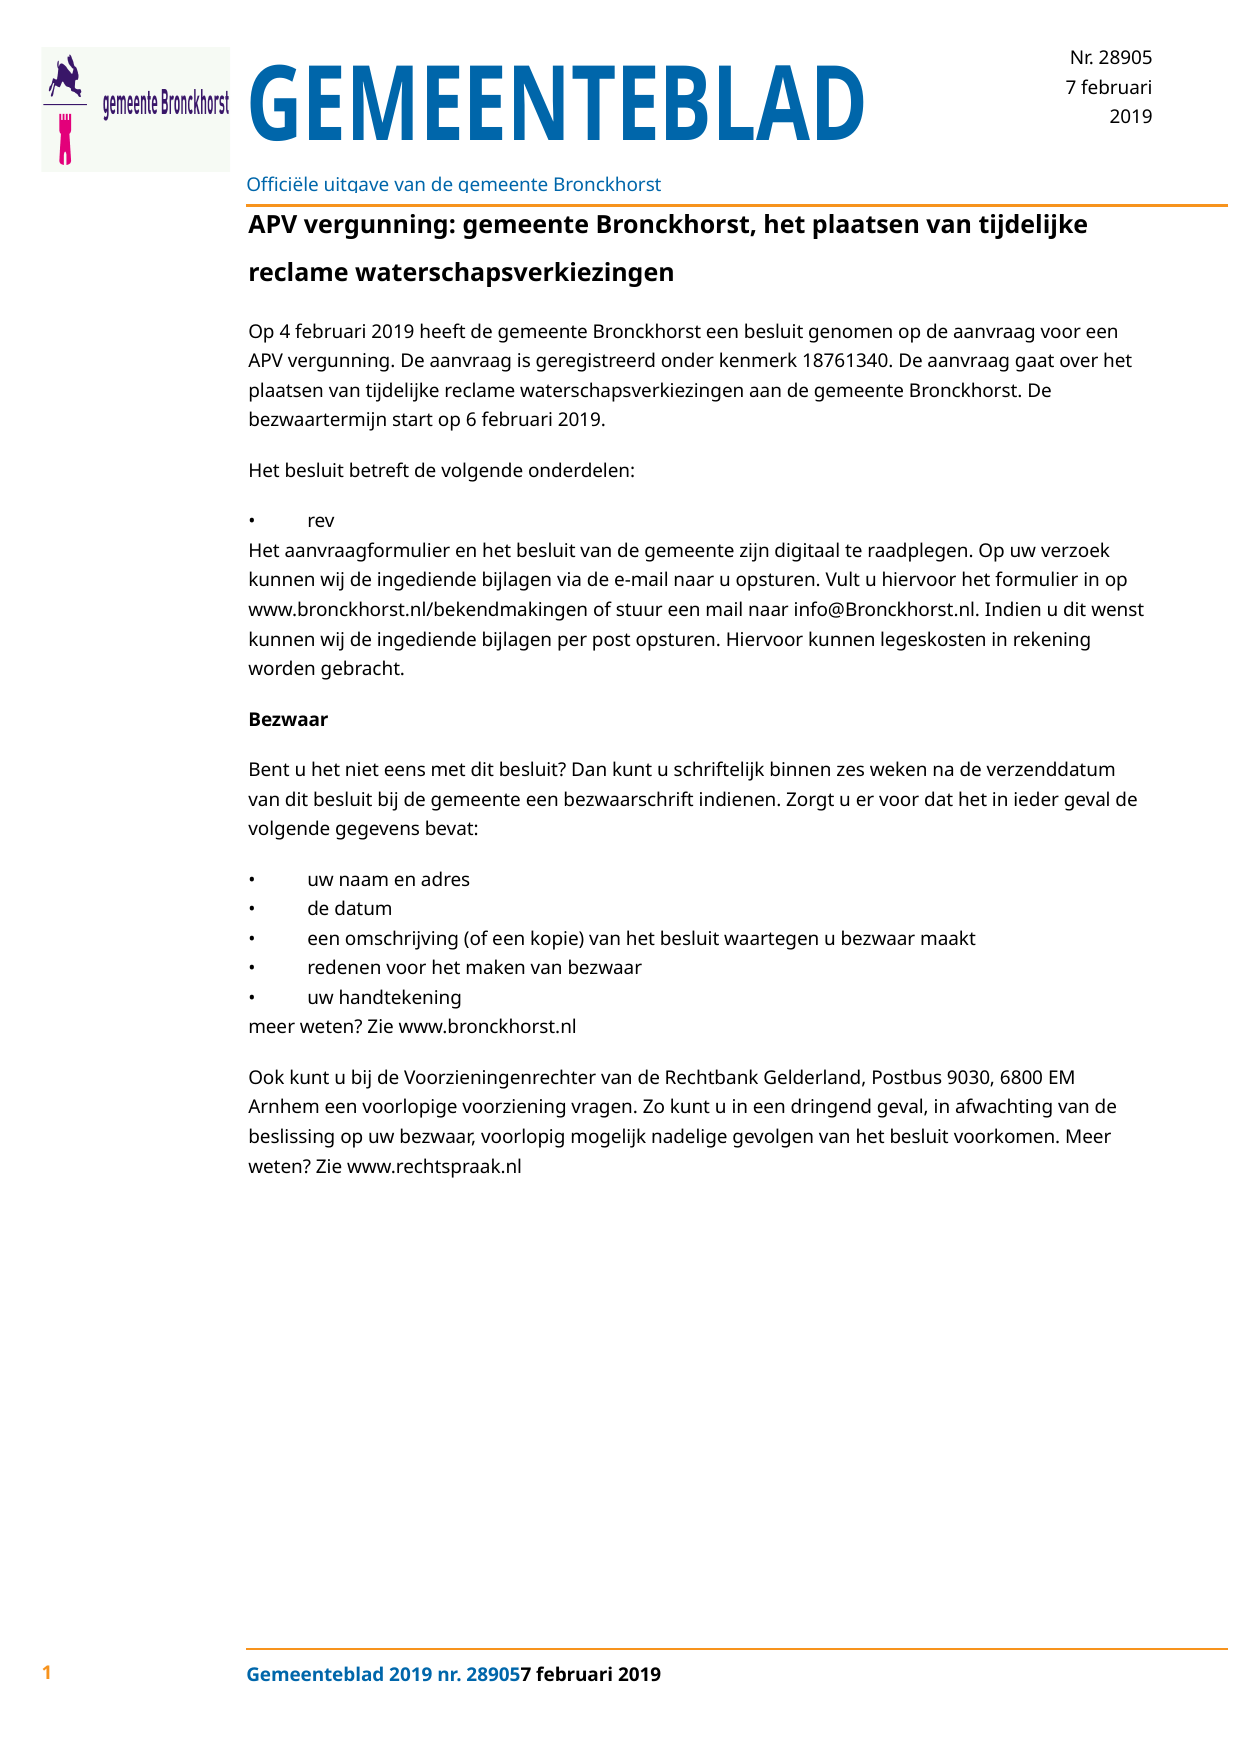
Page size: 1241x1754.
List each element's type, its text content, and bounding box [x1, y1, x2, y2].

list uw naam en adres [248, 866, 1152, 892]
text Het aanvraagformulier en het besluit van de gemeente zijn digitaal te raadplegen. Op uw verzoek kunnen wij de ingediende bijlagen via de e-mail naar u opsturen. Vult u hiervoor het formulier in op www.bronckhorst.nl/bekendmakingen of stuur een mail naar info@Bronckhorst.nl. Indien u dit wenst kunnen wij de ingediende bijlagen per post opsturen. Hiervoor kunnen legeskosten in rekening worden gebracht. [248, 537, 1152, 681]
list redenen voor het maken van bezwaar [248, 954, 1152, 980]
text Bezwaar [248, 706, 1152, 732]
list rev [248, 507, 1152, 533]
text Het besluit betreft de volgende onderdelen: [248, 457, 1152, 483]
list de datum [248, 895, 1152, 921]
text meer weten? Zie www.bronckhorst.nl [248, 1014, 1152, 1039]
list een omschrijving (of een kopie) van het besluit waartegen u bezwaar maakt [248, 925, 1152, 951]
text APV vergunning: gemeente Bronckhorst, het plaatsen van tijdelijke reclame waterschapsverkiezingen [248, 207, 1152, 288]
text Bent u het niet eens met dit besluit? Dan kunt u schriftelijk binnen zes weken na de verzenddatum van dit besluit bij de gemeente een bezwaarschrift indienen. Zorgt u er voor dat het in ieder geval de volgende gegevens bevat: [248, 756, 1152, 841]
picture [41, 47, 231, 172]
list uw handtekening [248, 984, 1152, 1010]
text Ook kunt u bij de Voorzieningenrechter van de Rechtbank Gelderland, Postbus 9030, 6800 EM Arnhem een voorlopige voorziening vragen. Zo kunt u in een dringend geval, in afwachting van de beslissing op uw bezwaar, voorlopig mogelijk nadelige gevolgen van het besluit voorkomen. Meer weten? Zie www.rechtspraak.nl [248, 1064, 1152, 1179]
text Op 4 februari 2019 heeft de gemeente Bronckhorst een besluit genomen op de aanvraag voor een APV vergunning. De aanvraag is geregistreerd onder kenmerk 18761340. De aanvraag gaat over het plaatsen van tijdelijke reclame waterschapsverkiezingen aan de gemeente Bronckhorst. De bezwaartermijn start op 6 februari 2019. [248, 318, 1152, 432]
